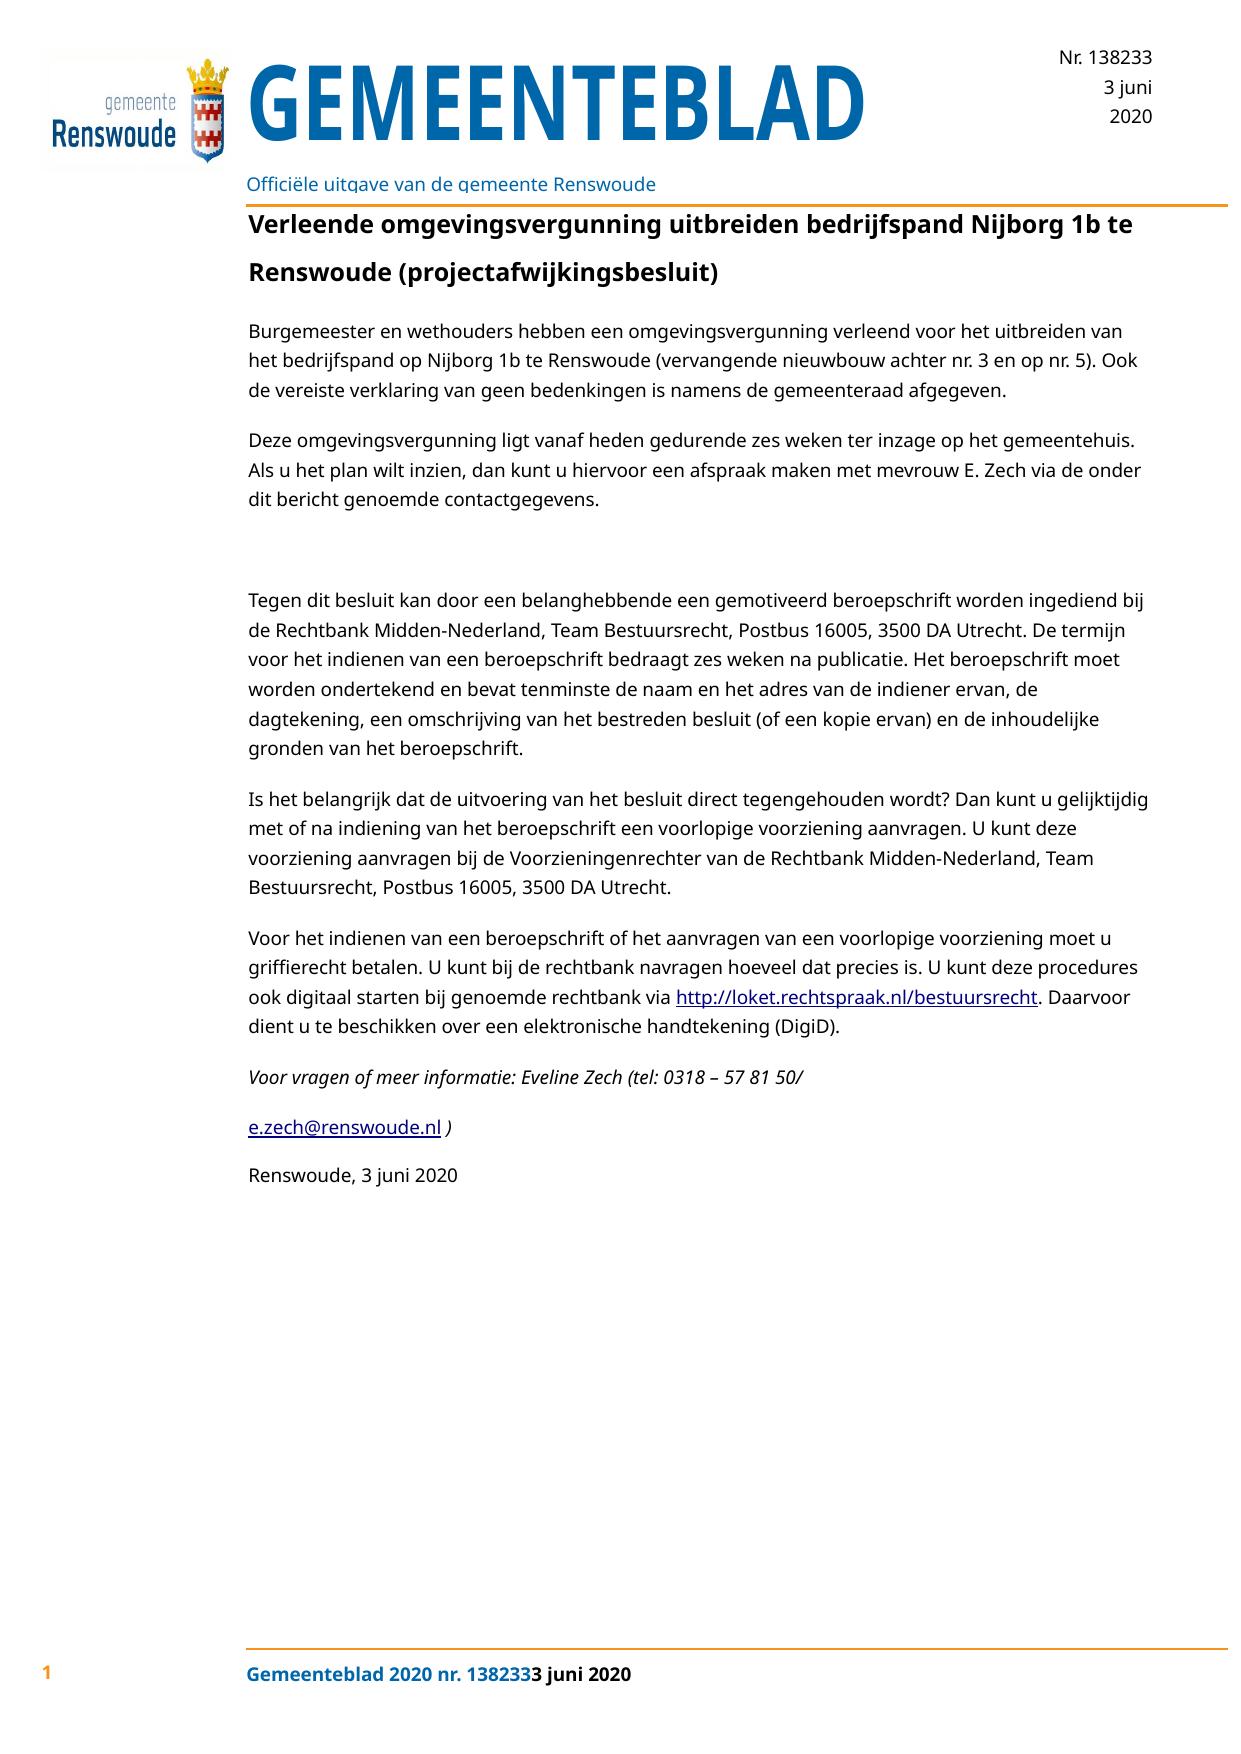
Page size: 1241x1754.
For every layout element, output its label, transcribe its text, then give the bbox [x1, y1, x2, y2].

text Verleende omgevingsvergunning uitbreiden bedrijfspand Nijborg 1b te Renswoude (projectafwijkingsbesluit) [248, 207, 1152, 288]
text e.zech@renswoude.nl ) [248, 1114, 1152, 1140]
text Tegen dit besluit kan door een belanghebbende een gemotiveerd beroepschrift worden ingediend bij de Rechtbank Midden-Nederland, Team Bestuursrecht, Postbus 16005, 3500 DA Utrecht. De termijn voor het indienen van een beroepschrift bedraagt zes weken na publicatie. Het beroepschrift moet worden ondertekend en bevat tenminste de naam en het adres van de indiener ervan, de dagtekening, een omschrijving van het bestreden besluit (of een kopie ervan) en de inhoudelijke gronden van het beroepschrift. [248, 587, 1152, 761]
text Burgemeester en wethouders hebben een omgevingsvergunning verleend voor het uitbreiden van het bedrijfspand op Nijborg 1b te Renswoude (vervangende nieuwbouw achter nr. 3 en op nr. 5). Ook de vereiste verklaring van geen bedenkingen is namens de gemeenteraad afgegeven. [248, 318, 1152, 403]
text Voor vragen of meer informatie: Eveline Zech (tel: 0318 – 57 81 50/ [248, 1064, 1152, 1090]
picture [41, 47, 231, 172]
text Renswoude, 3 juni 2020 [248, 1162, 1152, 1188]
text Deze omgevingsvergunning ligt vanaf heden gedurende zes weken ter inzage op het gemeentehuis. Als u het plan wilt inzien, dan kunt u hiervoor een afspraak maken met mevrouw E. Zech via de onder dit bericht genoemde contactgegevens. [248, 427, 1152, 512]
text Is het belangrijk dat de uitvoering van het besluit direct tegengehouden wordt? Dan kunt u gelijktijdig met of na indiening van het beroepschrift een voorlopige voorziening aanvragen. U kunt deze voorziening aanvragen bij de Voorzieningenrechter van de Rechtbank Midden-Nederland, Team Bestuursrecht, Postbus 16005, 3500 DA Utrecht. [248, 786, 1152, 900]
text Voor het indienen van een beroepschrift of het aanvragen van een voorlopige voorziening moet u griffierecht betalen. U kunt bij de rechtbank navragen hoeveel dat precies is. U kunt deze procedures ook digitaal starten bij genoemde rechtbank via http://loket.rechtspraak.nl/bestuursrecht. Daarvoor dient u te beschikken over een elektronische handtekening (DigiD). [248, 925, 1152, 1039]
